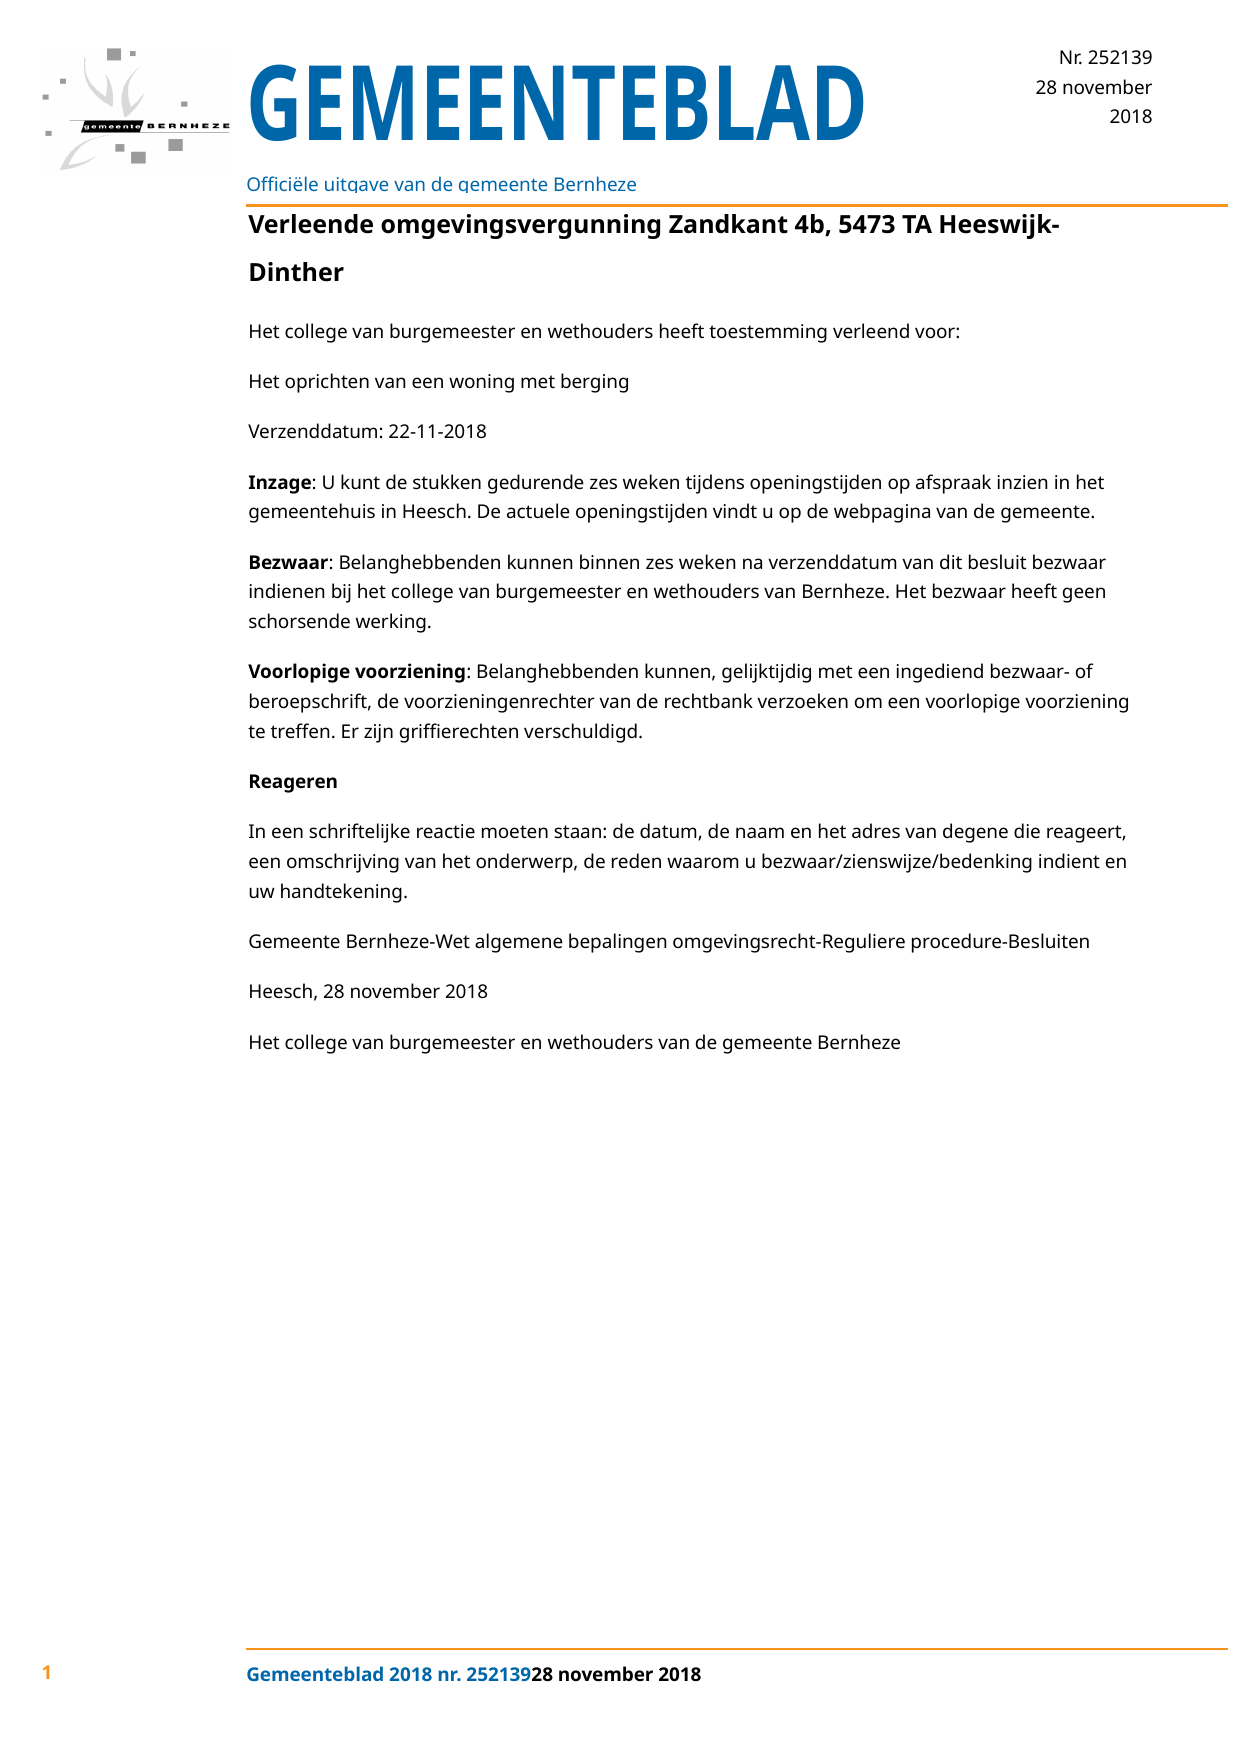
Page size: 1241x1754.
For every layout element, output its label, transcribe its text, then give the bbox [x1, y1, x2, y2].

text Verleende omgevingsvergunning Zandkant 4b, 5473 TA Heeswijk-Dinther [248, 207, 1152, 288]
text Het oprichten van een woning met berging [248, 368, 1152, 394]
text In een schriftelijke reactie moeten staan: de datum, de naam en het adres van degene die reageert, een omschrijving van het onderwerp, de reden waarom u bezwaar/zienswijze/bedenking indient en uw handtekening. [248, 819, 1152, 904]
text Het college van burgemeester en wethouders van de gemeente Bernheze [248, 1029, 1152, 1055]
text Inzage: U kunt de stukken gedurende zes weken tijdens openingstijden op afspraak inzien in het gemeentehuis in Heesch. De actuele openingstijden vindt u op de webpagina van de gemeente. [248, 469, 1152, 524]
text Voorlopige voorziening: Belanghebbenden kunnen, gelijktijdig met een ingediend bezwaar- of beroepschrift, de voorzieningenrechter van de rechtbank verzoeken om een voorlopige voorziening te treffen. Er zijn griffierechten verschuldigd. [248, 659, 1152, 744]
text Het college van burgemeester en wethouders heeft toestemming verleend voor: [248, 318, 1152, 344]
text Bezwaar: Belanghebbenden kunnen binnen zes weken na verzenddatum van dit besluit bezwaar indienen bij het college van burgemeester en wethouders van Bernheze. Het bezwaar heeft geen schorsende werking. [248, 549, 1152, 634]
text Reageren [248, 768, 1152, 794]
picture [41, 47, 231, 172]
text Gemeente Bernheze-Wet algemene bepalingen omgevingsrecht-Reguliere procedure-Besluiten [248, 928, 1152, 954]
text Verzenddatum: 22-11-2018 [248, 419, 1152, 444]
text Heesch, 28 november 2018 [248, 979, 1152, 1004]
